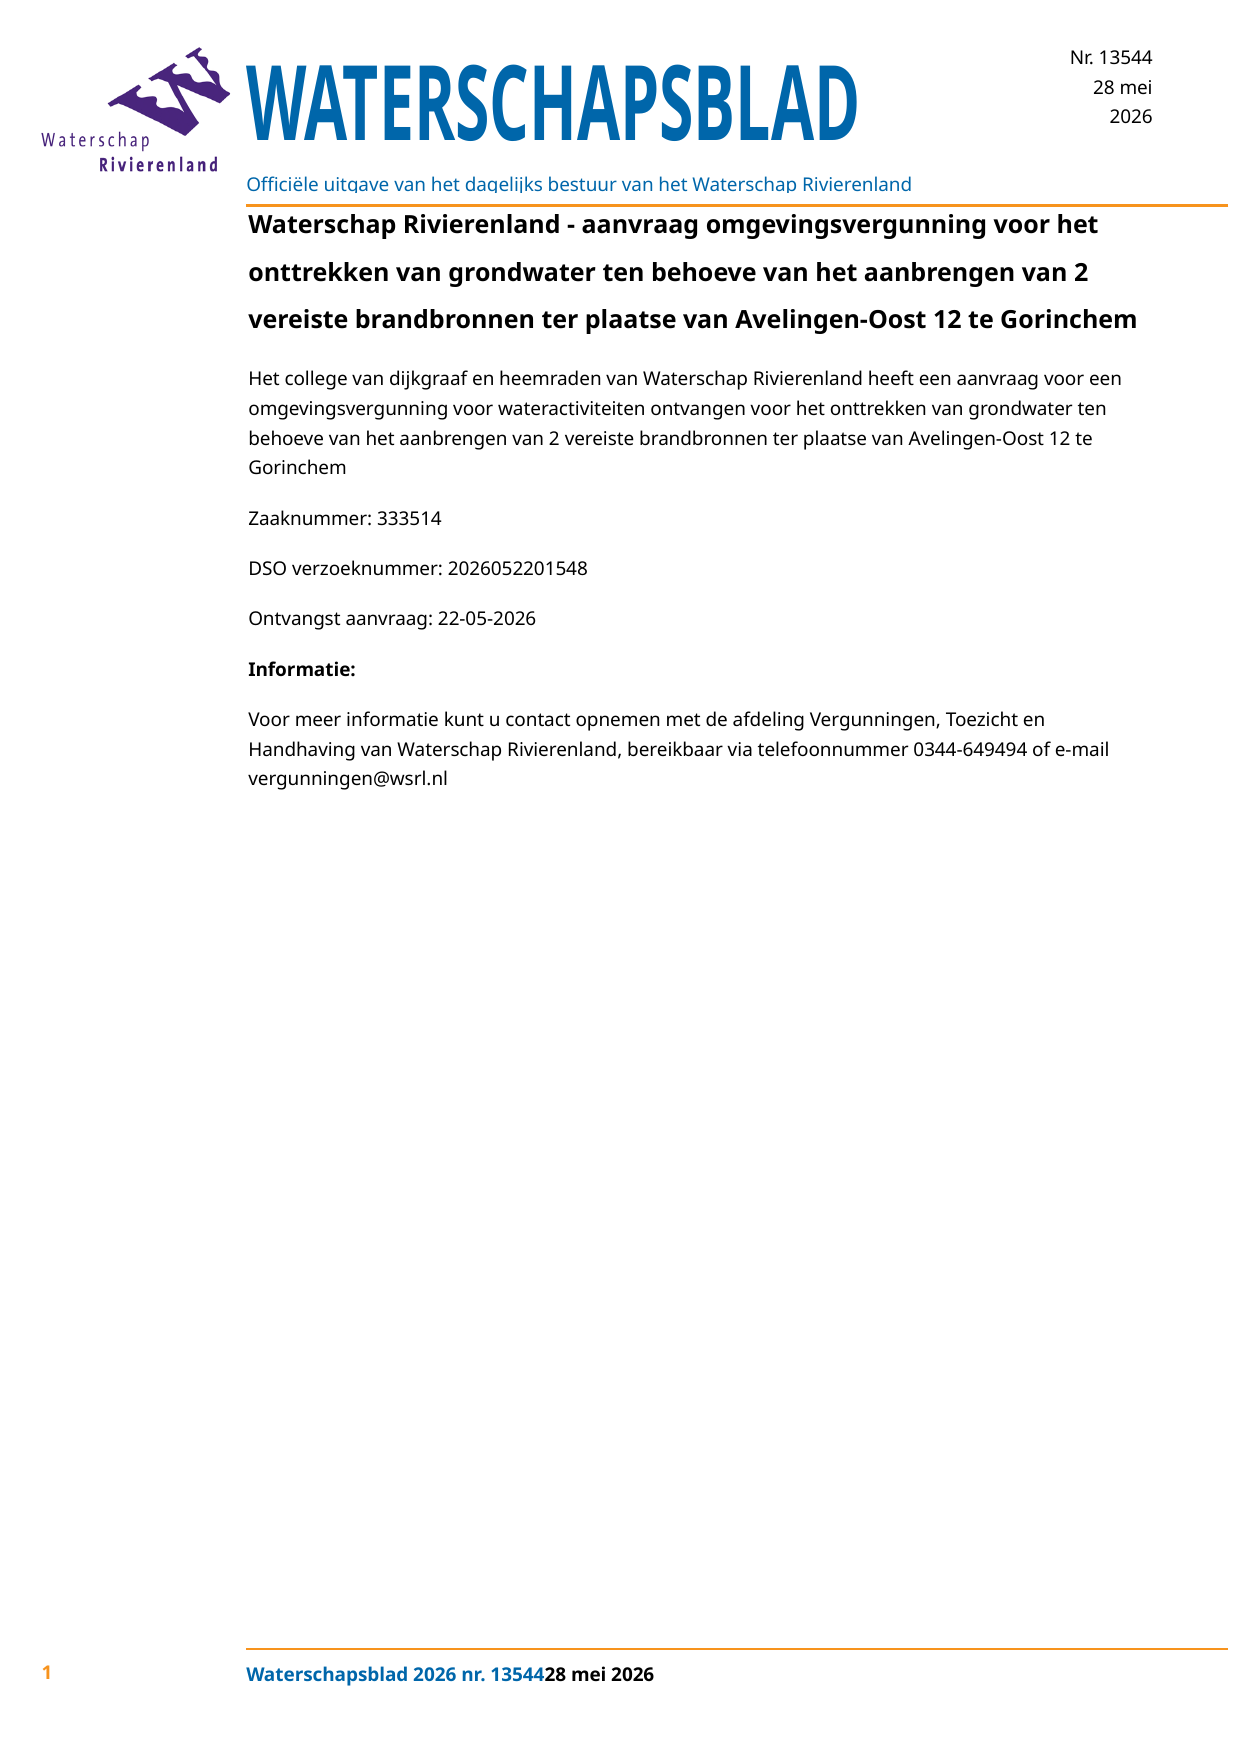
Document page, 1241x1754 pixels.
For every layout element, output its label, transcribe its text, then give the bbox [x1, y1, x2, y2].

text DSO verzoeknummer: 2026052201548 [248, 555, 1152, 581]
picture [41, 47, 231, 172]
text Het college van dijkgraaf en heemraden van Waterschap Rivierenland heeft een aanvraag voor een omgevingsvergunning voor wateractiviteiten ontvangen voor het onttrekken van grondwater ten behoeve van het aanbrengen van 2 vereiste brandbronnen ter plaatse van Avelingen-Oost 12 te Gorinchem [248, 366, 1152, 480]
text Ontvangst aanvraag: 22-05-2026 [248, 606, 1152, 631]
text Zaaknummer: 333514 [248, 505, 1152, 530]
text Voor meer informatie kunt u contact opnemen met de afdeling Vergunningen, Toezicht en Handhaving van Waterschap Rivierenland, bereikbaar via telefoonnummer 0344-649494 of e-mail vergunningen@wsrl.nl [248, 706, 1152, 791]
text Informatie: [248, 656, 1152, 682]
text Waterschap Rivierenland - aanvraag omgevingsvergunning voor het onttrekken van grondwater ten behoeve van het aanbrengen van 2 vereiste brandbronnen ter plaatse van Avelingen-Oost 12 te Gorinchem [248, 207, 1152, 336]
